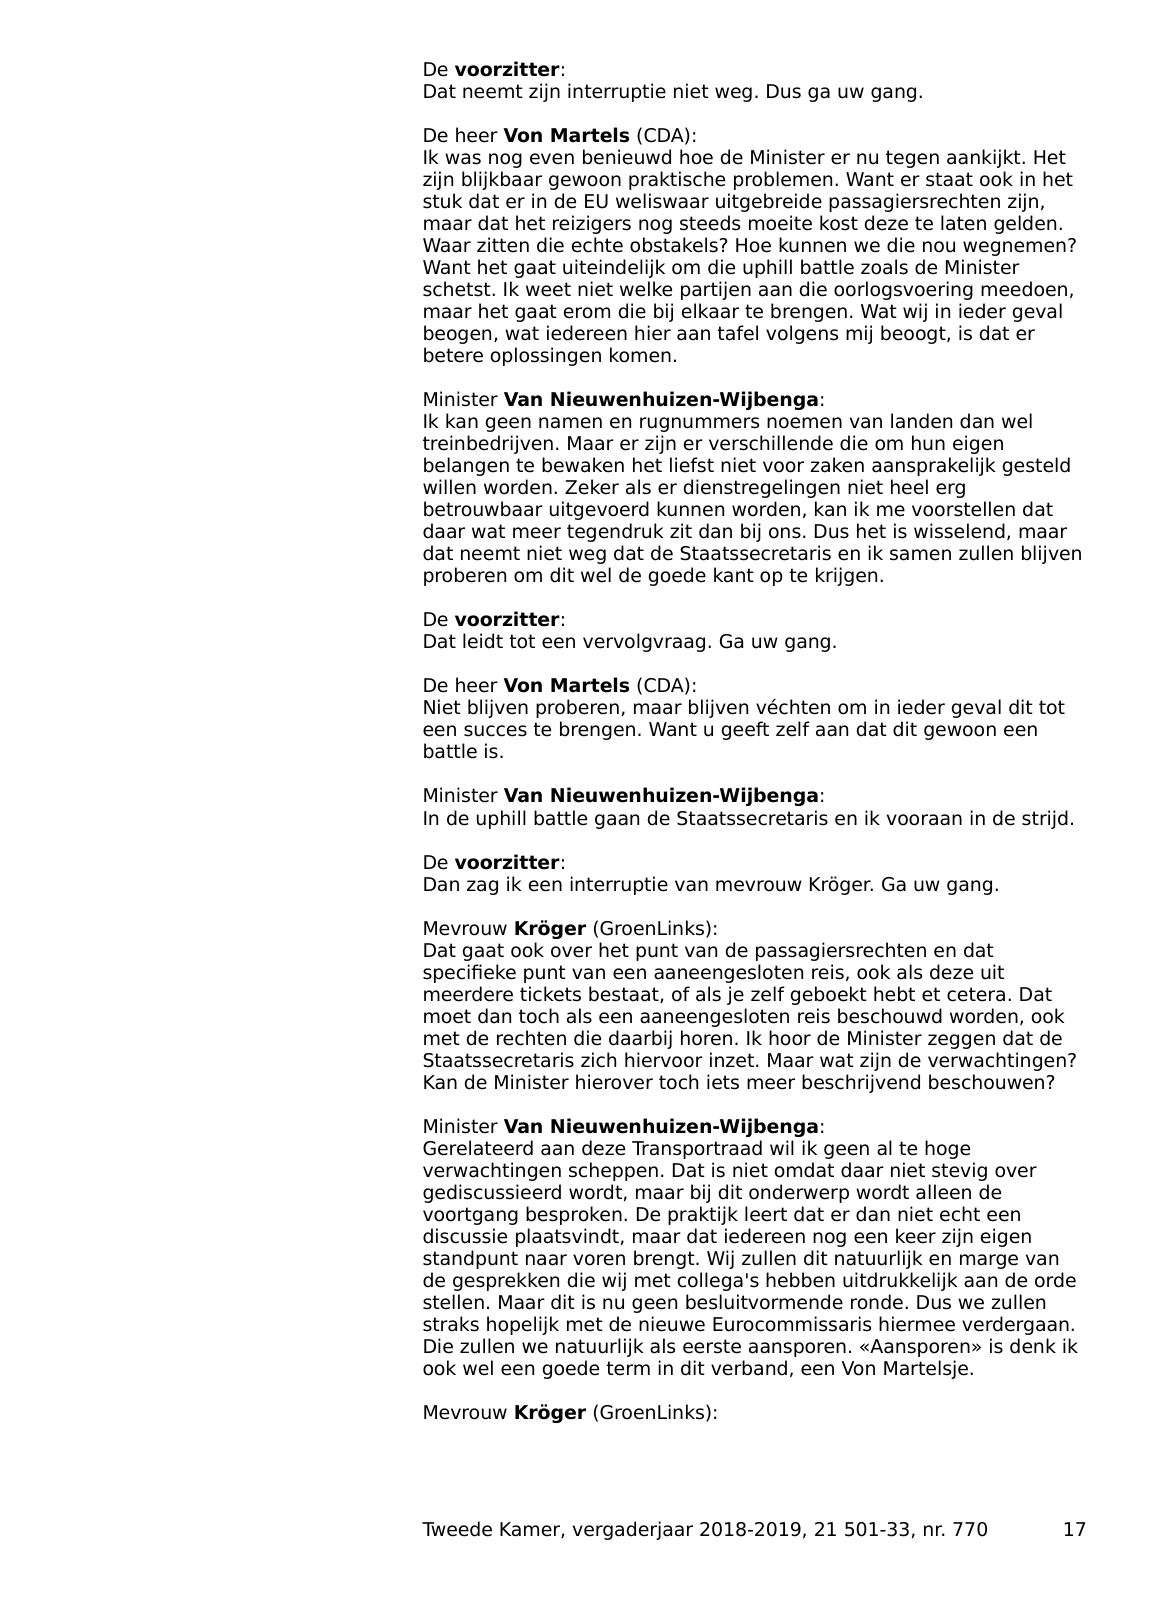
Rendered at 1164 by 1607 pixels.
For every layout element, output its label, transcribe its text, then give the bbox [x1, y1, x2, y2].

text Dat leidt tot een vervolgvraag. Ga uw gang. [422, 631, 1087, 653]
text Dat neemt zijn interruptie niet weg. Dus ga uw gang. [422, 81, 1087, 103]
text Niet blijven proberen, maar blijven véchten om in ieder geval dit tot een succes te brengen. Want u geeft zelf aan dat dit gewoon een battle is. [422, 697, 1087, 763]
text Minister Van Nieuwenhuizen-Wijbenga: [422, 389, 1087, 411]
text Ik was nog even benieuwd hoe de Minister er nu tegen aankijkt. Het zijn blijkbaar gewoon praktische problemen. Want er staat ook in het stuk dat er in de EU weliswaar uitgebreide passagiersrechten zijn, maar dat het reizigers nog steeds moeite kost deze te laten gelden. Waar zitten die echte obstakels? Hoe kunnen we die nou wegnemen? Want het gaat uiteindelijk om die uphill battle zoals de Minister schetst. Ik weet niet welke partijen aan die oorlogsvoering meedoen, maar het gaat erom die bij elkaar te brengen. Wat wij in ieder geval beogen, wat iedereen hier aan tafel volgens mij beoogt, is dat er betere oplossingen komen. [422, 147, 1087, 367]
text Dan zag ik een interruptie van mevrouw Kröger. Ga uw gang. [422, 873, 1087, 896]
text Minister Van Nieuwenhuizen-Wijbenga: [422, 1116, 1087, 1138]
text Ik kan geen namen en rugnummers noemen van landen dan wel treinbedrijven. Maar er zijn er verschillende die om hun eigen belangen te bewaken het liefst niet voor zaken aansprakelijk gesteld willen worden. Zeker als er dienstregelingen niet heel erg betrouwbaar uitgevoerd kunnen worden, kan ik me voorstellen dat daar wat meer tegendruk zit dan bij ons. Dus het is wisselend, maar dat neemt niet weg dat de Staatssecretaris en ik samen zullen blijven proberen om dit wel de goede kant op te krijgen. [422, 411, 1087, 587]
text De heer Von Martels (CDA): [422, 675, 1087, 697]
text Minister Van Nieuwenhuizen-Wijbenga: [422, 785, 1087, 807]
text De voorzitter: [422, 59, 1087, 81]
text De voorzitter: [422, 852, 1087, 873]
text De heer Von Martels (CDA): [422, 125, 1087, 147]
text Dat gaat ook over het punt van de passagiersrechten en dat specifieke punt van een aaneengesloten reis, ook als deze uit meerdere tickets bestaat, of als je zelf geboekt hebt et cetera. Dat moet dan toch als een aaneengesloten reis beschouwd worden, ook met de rechten die daarbij horen. Ik hoor de Minister zeggen dat de Staatssecretaris zich hiervoor inzet. Maar wat zijn de verwachtingen? Kan de Minister hierover toch iets meer beschrijvend beschouwen? [422, 940, 1087, 1093]
text Mevrouw Kröger (GroenLinks): [422, 918, 1087, 940]
text In de uphill battle gaan de Staatssecretaris en ik vooraan in de strijd. [422, 807, 1087, 829]
text Gerelateerd aan deze Transportraad wil ik geen al te hoge verwachtingen scheppen. Dat is niet omdat daar niet stevig over gediscussieerd wordt, maar bij dit onderwerp wordt alleen de voortgang besproken. De praktijk leert dat er dan niet echt een discussie plaatsvindt, maar dat iedereen nog een keer zijn eigen standpunt naar voren brengt. Wij zullen dit natuurlijk en marge van de gesprekken die wij met collega's hebben uitdrukkelijk aan de orde stellen. Maar dit is nu geen besluitvormende ronde. Dus we zullen straks hopelijk met de nieuwe Eurocommissaris hiermee verdergaan. Die zullen we natuurlijk als eerste aansporen. «Aansporen» is denk ik ook wel een goede term in dit verband, een Von Martelsje. [422, 1138, 1087, 1379]
text Mevrouw Kröger (GroenLinks): [422, 1402, 1087, 1424]
text De voorzitter: [422, 609, 1087, 631]
